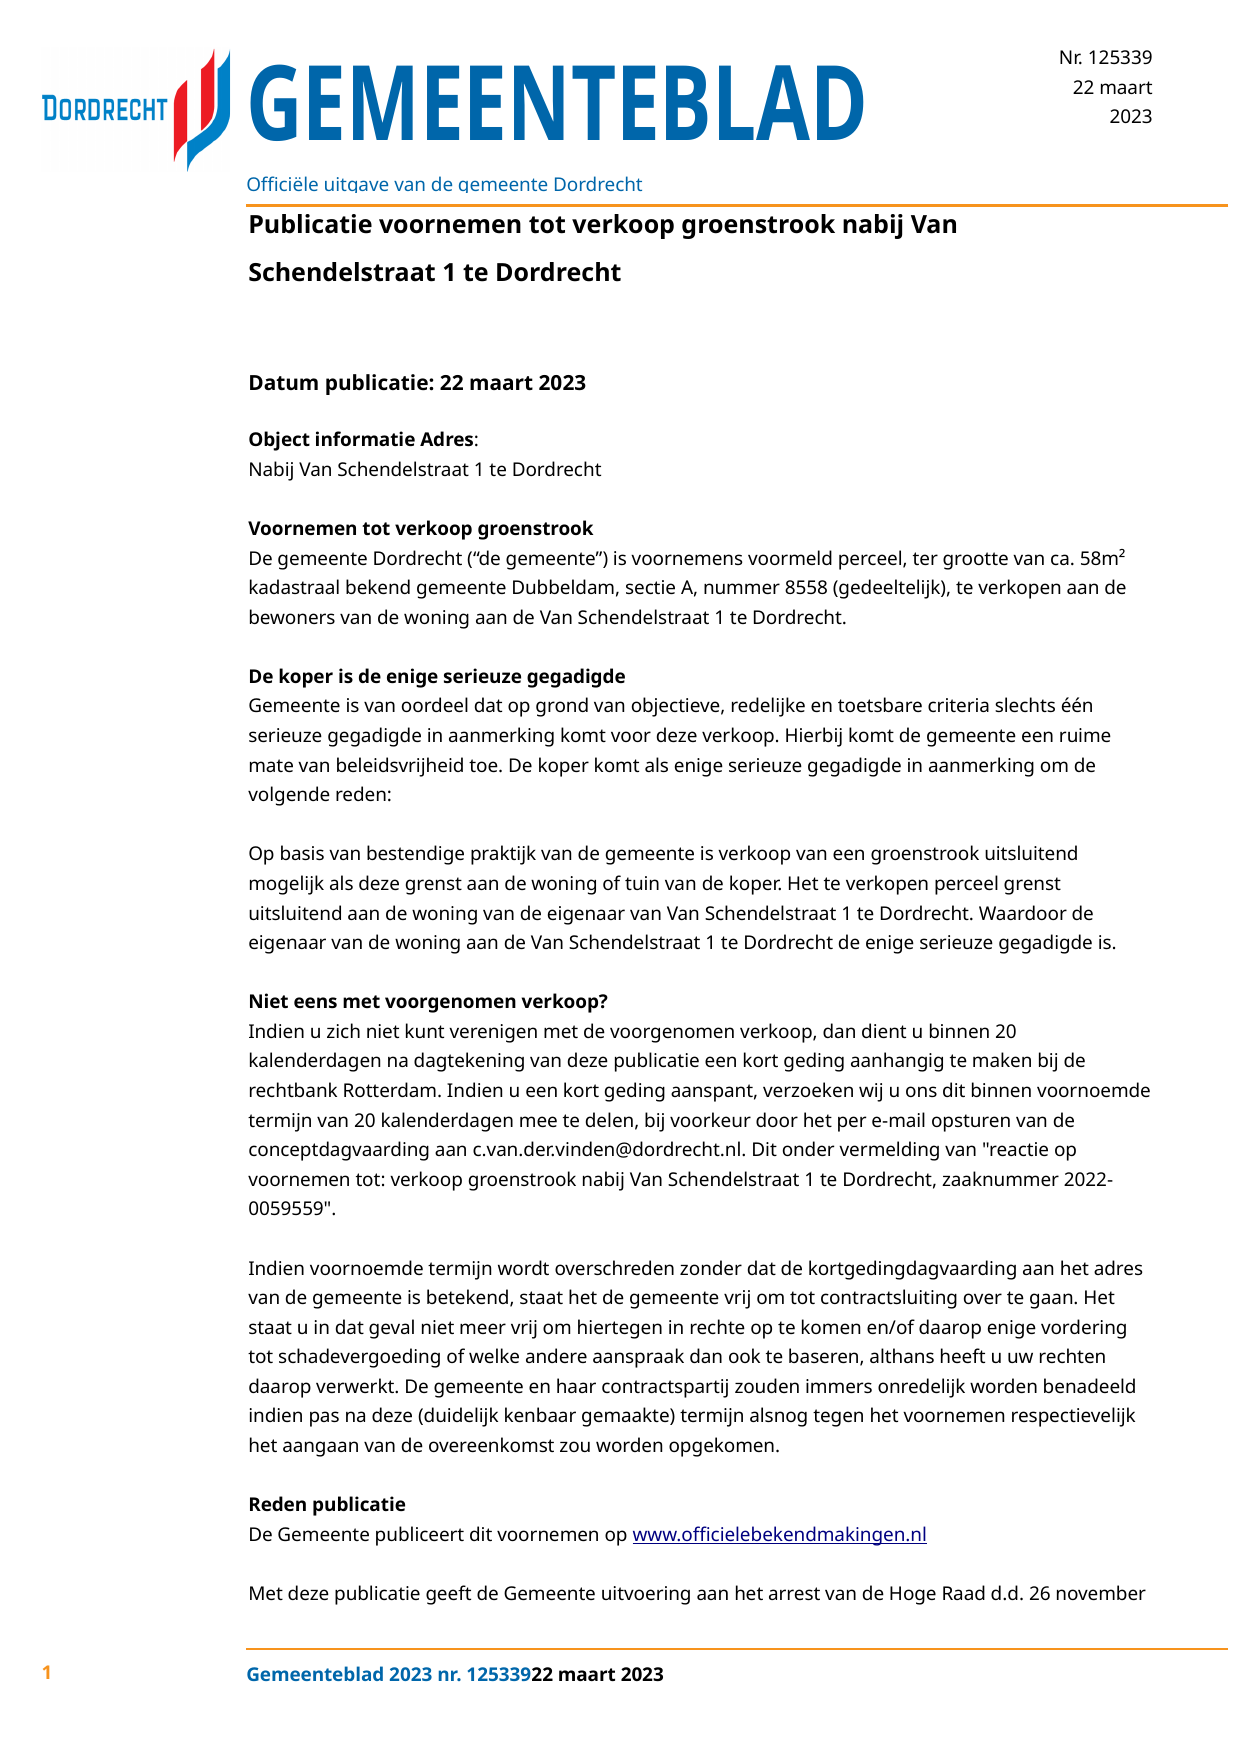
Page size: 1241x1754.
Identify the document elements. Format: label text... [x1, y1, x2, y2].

text De Gemeente publiceert dit voornemen op www.officielebekendmakingen.nl [248, 1521, 1152, 1547]
text Object informatie Adres: [248, 426, 1152, 452]
text Nabij Van Schendelstraat 1 te Dordrecht [248, 456, 1152, 482]
text De gemeente Dordrecht (“de gemeente”) is voornemens voormeld perceel, ter grootte van ca. 58m² kadastraal bekend gemeente Dubbeldam, sectie A, nummer 8558 (gedeeltelijk), te verkopen aan de bewoners van de woning aan de Van Schendelstraat 1 te Dordrecht. [248, 545, 1152, 629]
text Datum publicatie: 22 maart 2023 [248, 368, 1152, 397]
text Reden publicatie [248, 1491, 1152, 1517]
text Met deze publicatie geeft de Gemeente uitvoering aan het arrest van de Hoge Raad d.d. 26 november [248, 1580, 1152, 1606]
text Voornemen tot verkoop groenstrook [248, 515, 1152, 541]
text Indien u zich niet kunt verenigen met de voorgenomen verkoop, dan dient u binnen 20 kalenderdagen na dagtekening van deze publicatie een kort geding aanhangig te maken bij de rechtbank Rotterdam. Indien u een kort geding aanspant, verzoeken wij u ons dit binnen voornoemde termijn van 20 kalenderdagen mee te delen, bij voorkeur door het per e-mail opsturen van de conceptdagvaarding aan c.van.der.vinden@dordrecht.nl. Dit onder vermelding van "reactie op voornemen tot: verkoop groenstrook nabij Van Schendelstraat 1 te Dordrecht, zaaknummer 2022-0059559". [248, 1018, 1152, 1221]
text Gemeente is van oordeel dat op grond van objectieve, redelijke en toetsbare criteria slechts één serieuze gegadigde in aanmerking komt voor deze verkoop. Hierbij komt de gemeente een ruime mate van beleidsvrijheid toe. De koper komt als enige serieuze gegadigde in aanmerking om de volgende reden: [248, 693, 1152, 807]
text Indien voornoemde termijn wordt overschreden zonder dat de kortgedingdagvaarding aan het adres van de gemeente is betekend, staat het de gemeente vrij om tot contractsluiting over te gaan. Het staat u in dat geval niet meer vrij om hiertegen in rechte op te komen en/of daarop enige vordering tot schadevergoeding of welke andere aanspraak dan ook te baseren, althans heeft u uw rechten daarop verwerkt. De gemeente en haar contractspartij zouden immers onredelijk worden benadeeld indien pas na deze (duidelijk kenbaar gemaakte) termijn alsnog tegen het voornemen respectievelijk het aangaan van de overeenkomst zou worden opgekomen. [248, 1255, 1152, 1458]
picture [41, 47, 231, 172]
text Publicatie voornemen tot verkoop groenstrook nabij Van Schendelstraat 1 te Dordrecht [248, 207, 1152, 288]
text Niet eens met voorgenomen verkoop? [248, 988, 1152, 1014]
text Op basis van bestendige praktijk van de gemeente is verkoop van een groenstrook uitsluitend mogelijk als deze grenst aan de woning of tuin van de koper. Het te verkopen perceel grenst uitsluitend aan de woning van de eigenaar van Van Schendelstraat 1 te Dordrecht. Waardoor de eigenaar van de woning aan de Van Schendelstraat 1 te Dordrecht de enige serieuze gegadigde is. [248, 841, 1152, 955]
text De koper is de enige serieuze gegadigde [248, 663, 1152, 689]
